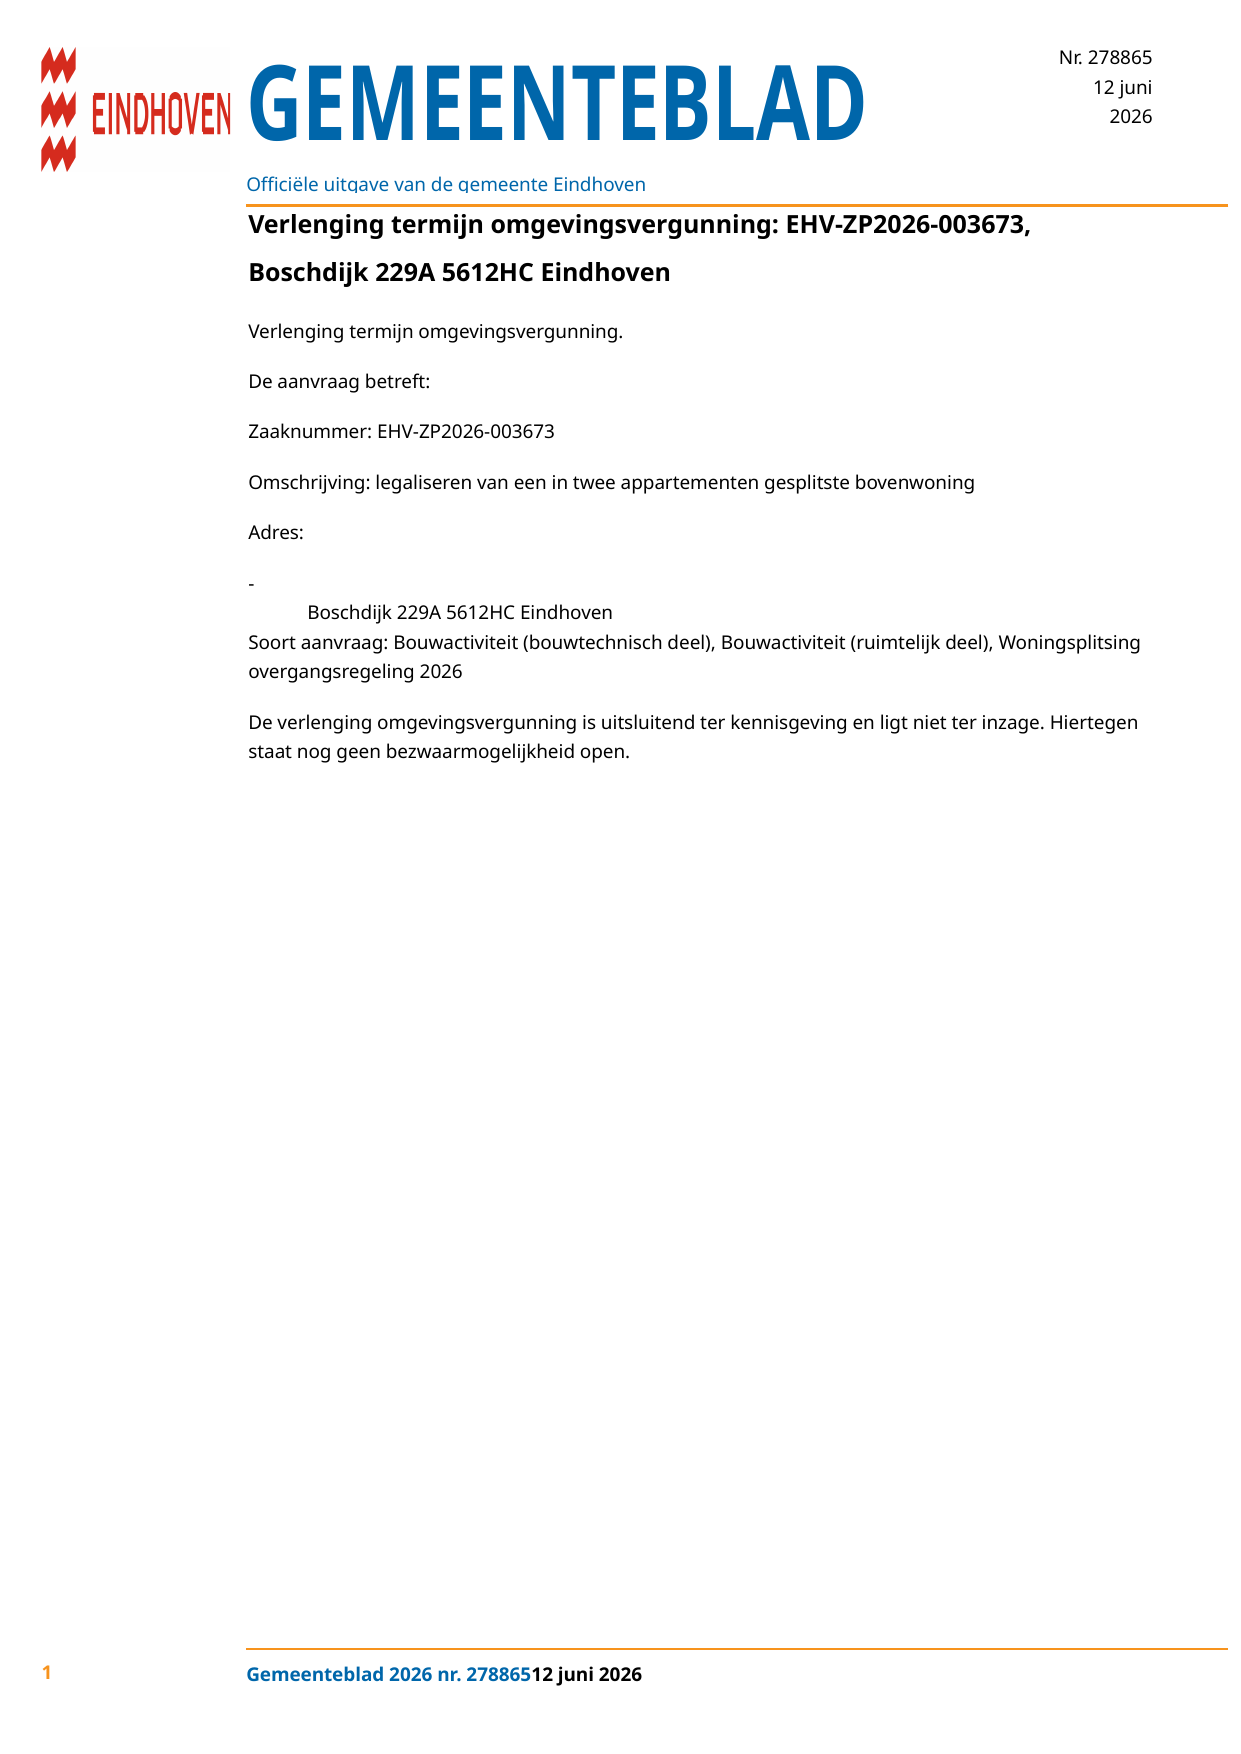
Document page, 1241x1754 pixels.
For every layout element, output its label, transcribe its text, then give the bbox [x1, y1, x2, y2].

text De verlenging omgevingsvergunning is uitsluitend ter kennisgeving en ligt niet ter inzage. Hiertegen staat nog geen bezwaarmogelijkheid open. [248, 709, 1152, 764]
text Verlenging termijn omgevingsvergunning. [248, 318, 1152, 344]
text Adres: [248, 519, 1152, 545]
text De aanvraag betreft: [248, 368, 1152, 394]
picture [41, 47, 231, 172]
text Omschrijving: legaliseren van een in twee appartementen gesplitste bovenwoning [248, 469, 1152, 495]
text Verlenging termijn omgevingsvergunning: EHV-ZP2026-003673, Boschdijk 229A 5612HC Eindhoven [248, 207, 1152, 288]
list Boschdijk 229A 5612HC Eindhoven [248, 599, 1152, 625]
text Soort aanvraag: Bouwactiviteit (bouwtechnisch deel), Bouwactiviteit (ruimtelijk deel), Woningsplitsing overgangsregeling 2026 [248, 629, 1152, 684]
text Zaaknummer: EHV-ZP2026-003673 [248, 419, 1152, 444]
